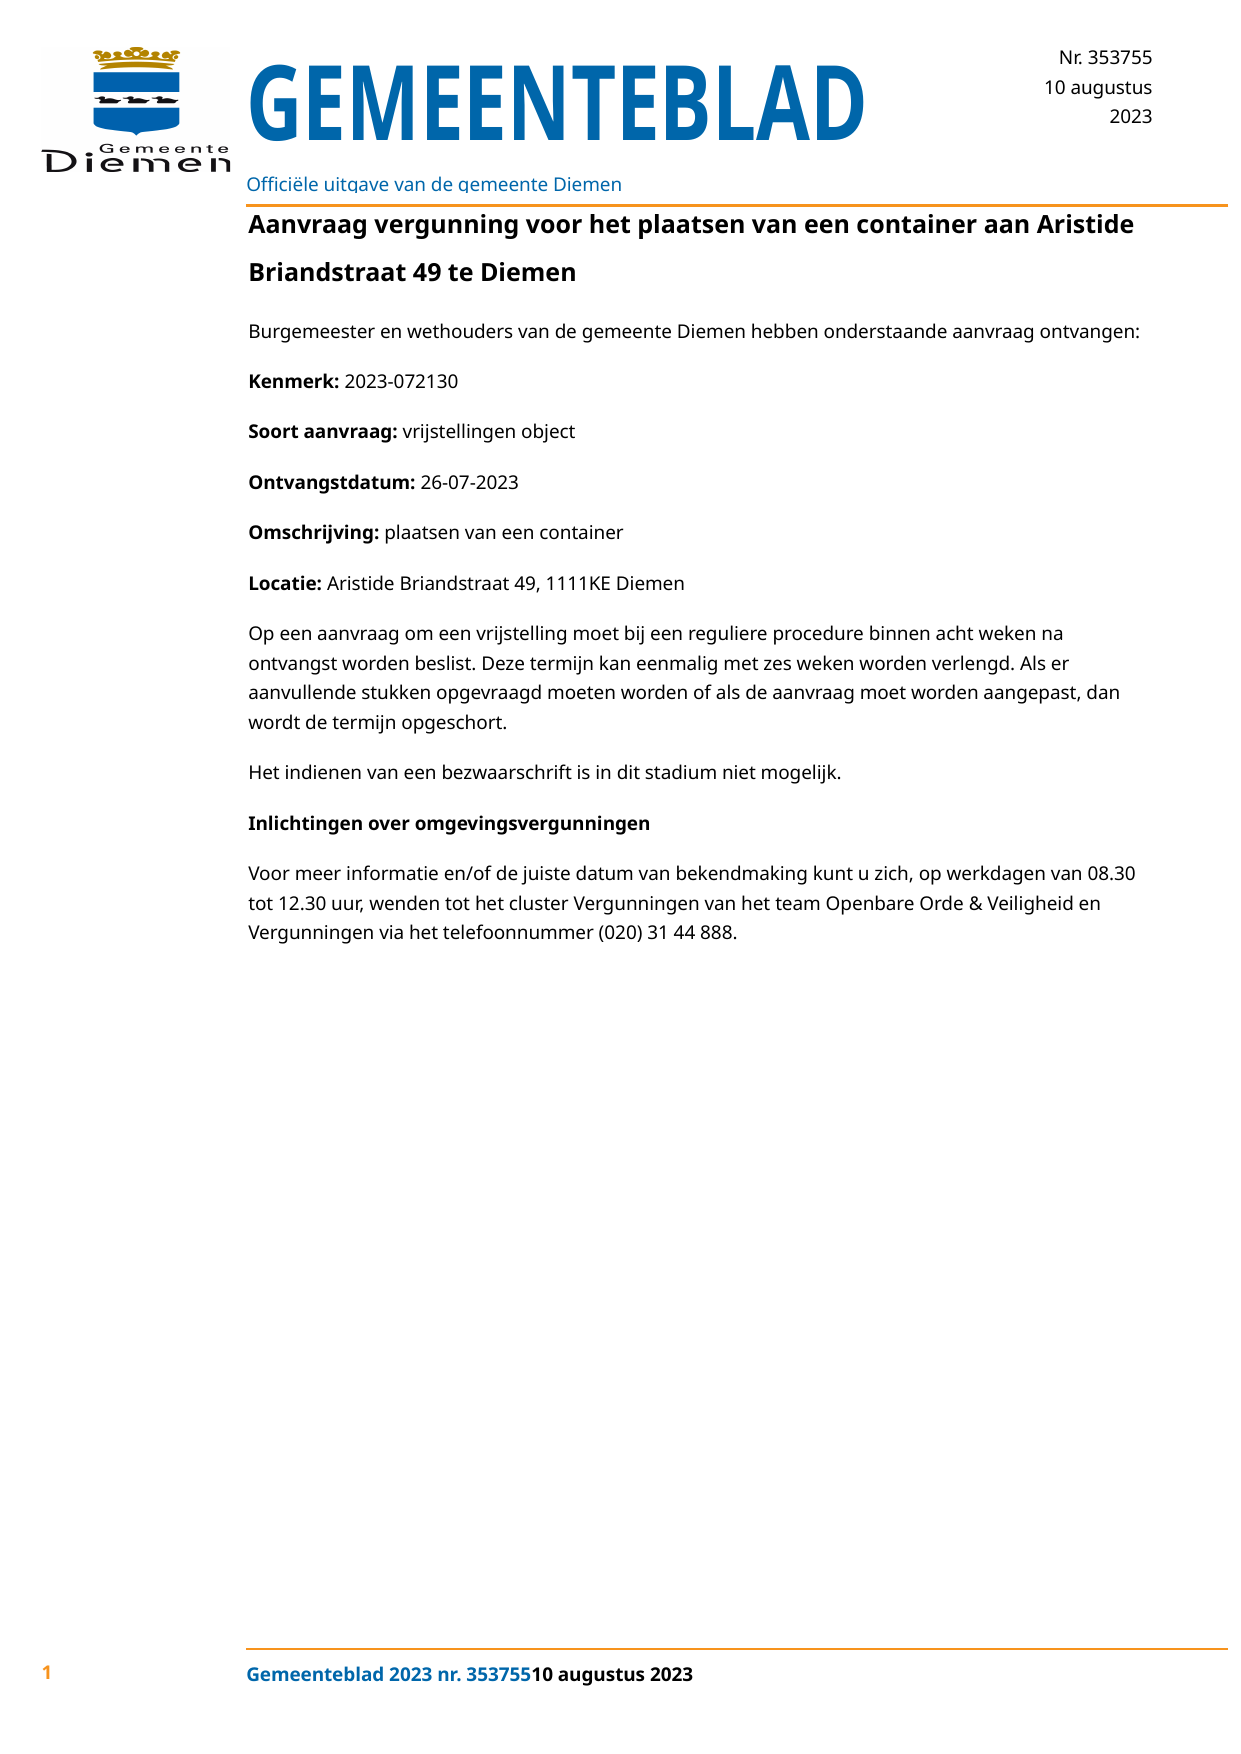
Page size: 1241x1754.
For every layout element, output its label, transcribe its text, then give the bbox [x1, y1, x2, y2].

text Soort aanvraag: vrijstellingen object [248, 419, 1152, 444]
text Kenmerk: 2023-072130 [248, 368, 1152, 394]
text Het indienen van een bezwaarschrift is in dit stadium niet mogelijk. [248, 759, 1152, 785]
text Ontvangstdatum: 26-07-2023 [248, 469, 1152, 495]
text Inlichtingen over omgevingsvergunningen [248, 810, 1152, 836]
text Aanvraag vergunning voor het plaatsen van een container aan Aristide Briandstraat 49 te Diemen [248, 207, 1152, 288]
picture [41, 47, 231, 172]
text Voor meer informatie en/of de juiste datum van bekendmaking kunt u zich, op werkdagen van 08.30 tot 12.30 uur, wenden tot het cluster Vergunningen van het team Openbare Orde & Veiligheid en Vergunningen via het telefoonnummer (020) 31 44 888. [248, 860, 1152, 945]
text Omschrijving: plaatsen van een container [248, 519, 1152, 545]
text Burgemeester en wethouders van de gemeente Diemen hebben onderstaande aanvraag ontvangen: [248, 318, 1152, 344]
text Op een aanvraag om een vrijstelling moet bij een reguliere procedure binnen acht weken na ontvangst worden beslist. Deze termijn kan eenmalig met zes weken worden verlengd. Als er aanvullende stukken opgevraagd moeten worden of als de aanvraag moet worden aangepast, dan wordt de termijn opgeschort. [248, 620, 1152, 735]
text Locatie: Aristide Briandstraat 49, 1111KE Diemen [248, 570, 1152, 596]
